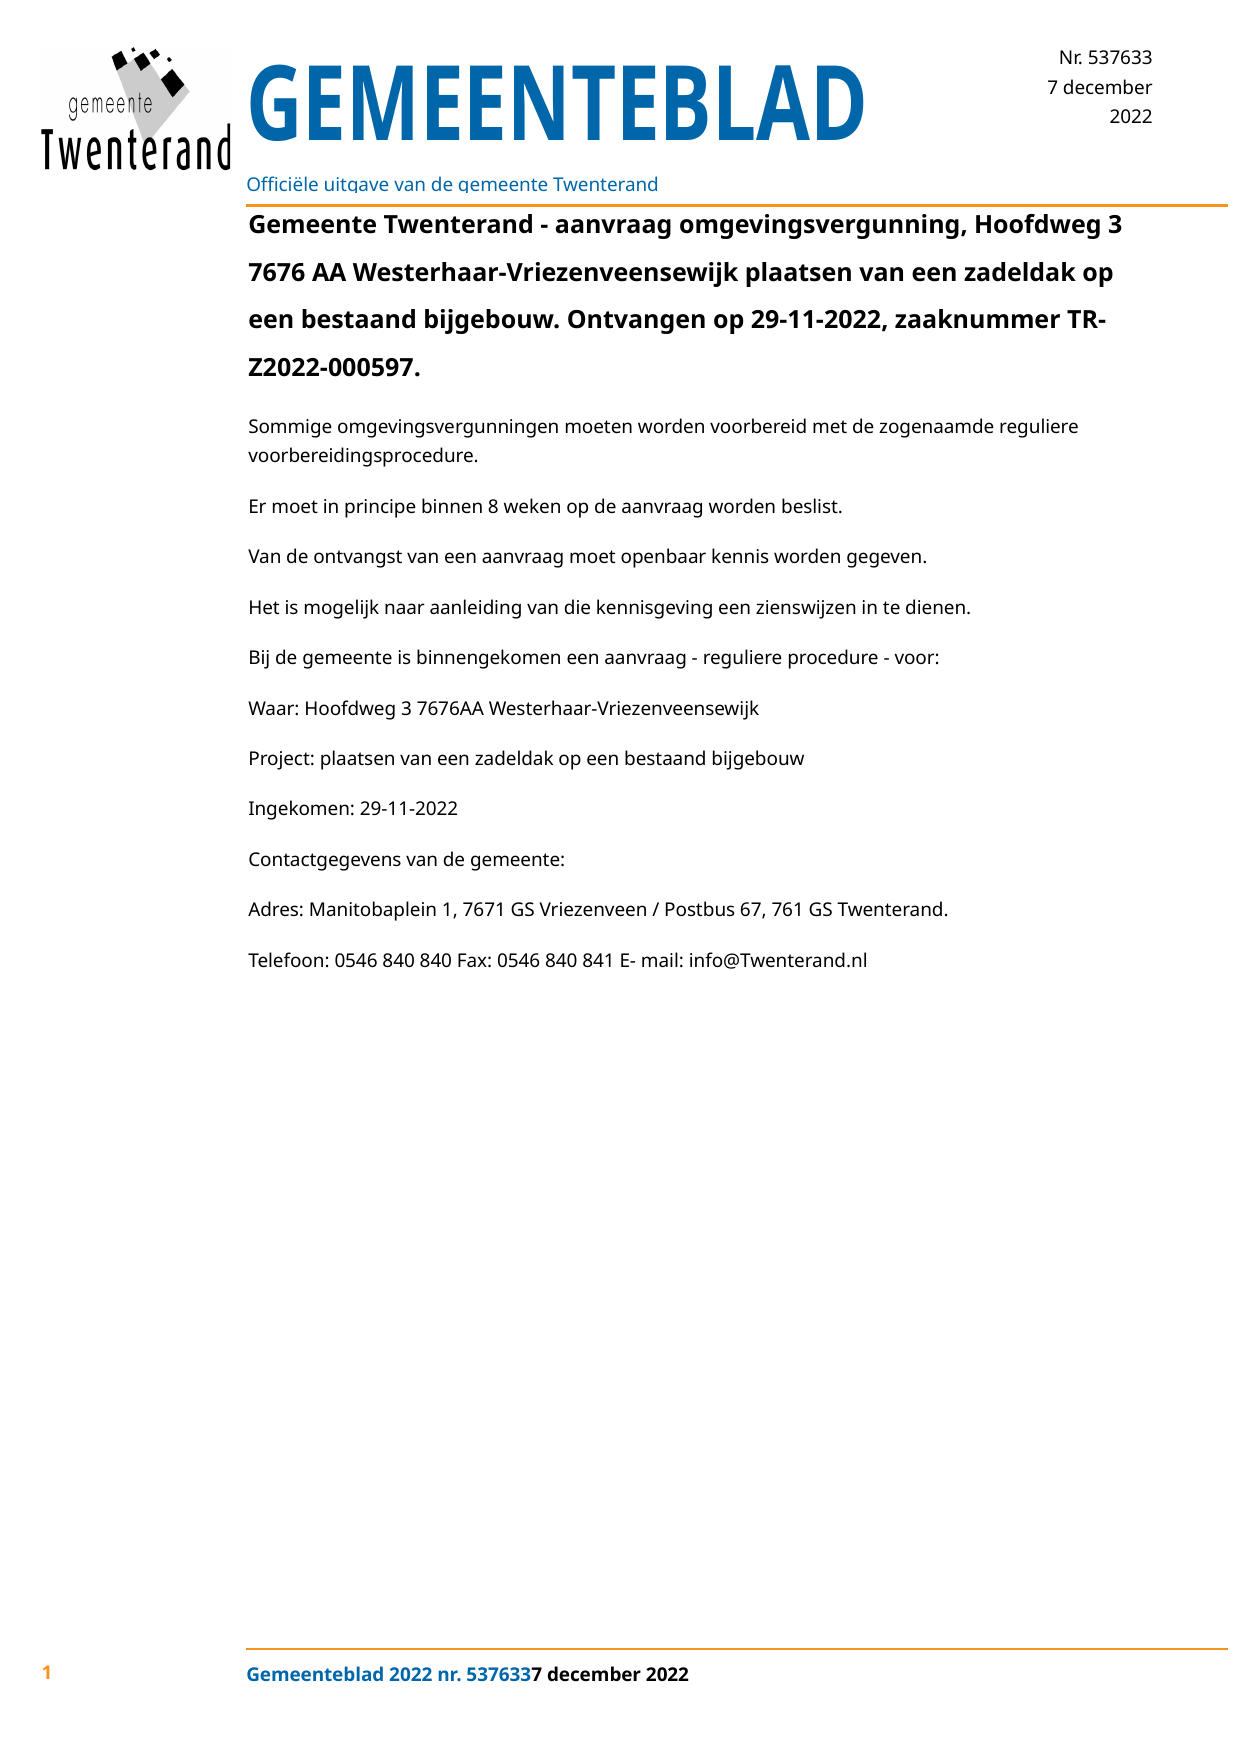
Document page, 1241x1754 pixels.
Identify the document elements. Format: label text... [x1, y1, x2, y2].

text Van de ontvangst van een aanvraag moet openbaar kennis worden gegeven. [248, 543, 1152, 569]
text Waar: Hoofdweg 3 7676AA Westerhaar-Vriezenveensewijk [248, 695, 1152, 721]
text Sommige omgevingsvergunningen moeten worden voorbereid met de zogenaamde reguliere voorbereidingsprocedure. [248, 413, 1152, 468]
text Er moet in principe binnen 8 weken op de aanvraag worden beslist. [248, 493, 1152, 519]
text Bij de gemeente is binnengekomen een aanvraag - reguliere procedure - voor: [248, 644, 1152, 670]
text Adres: Manitobaplein 1, 7671 GS Vriezenveen / Postbus 67, 761 GS Twenterand. [248, 896, 1152, 922]
picture [41, 47, 231, 172]
text Het is mogelijk naar aanleiding van die kennisgeving een zienswijzen in te dienen. [248, 594, 1152, 620]
text Contactgegevens van de gemeente: [248, 846, 1152, 872]
text Telefoon: 0546 840 840 Fax: 0546 840 841 E- mail: info@Twenterand.nl [248, 947, 1152, 973]
text Gemeente Twenterand - aanvraag omgevingsvergunning, Hoofdweg 3 7676 AA Westerhaar-Vriezenveensewijk plaatsen van een zadeldak op een bestaand bijgebouw. Ontvangen op 29-11-2022, zaaknummer TR-Z2022-000597. [248, 207, 1152, 384]
text Project: plaatsen van een zadeldak op een bestaand bijgebouw [248, 745, 1152, 771]
text Ingekomen: 29-11-2022 [248, 796, 1152, 821]
